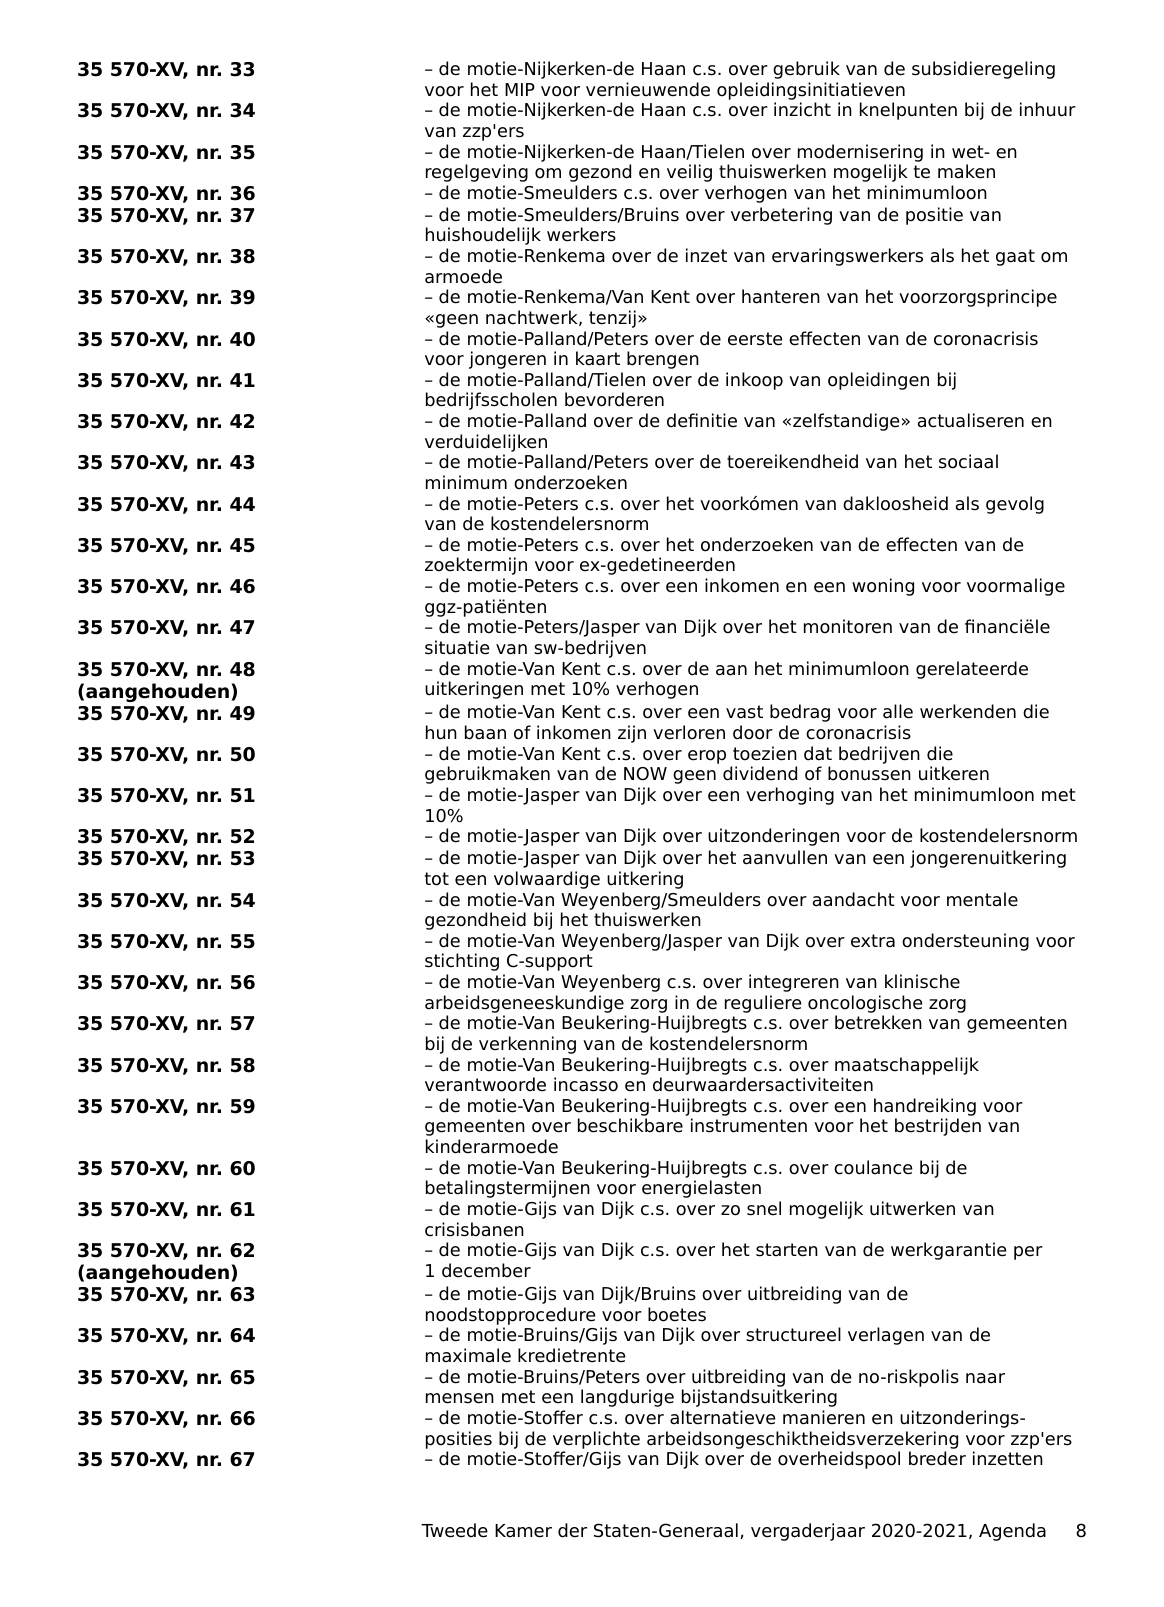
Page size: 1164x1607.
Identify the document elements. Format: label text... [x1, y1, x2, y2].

table_cell [401, 1013, 418, 1054]
table_cell 35 570-XV, nr. 66 [77, 1408, 401, 1449]
table_cell 35 570-XV, nr. 59 [77, 1096, 401, 1158]
table_cell [401, 246, 418, 287]
table_cell [401, 703, 418, 744]
table_cell – de motie-Smeulders/Bruins over verbetering van de positie van huishoudelijk werkers [418, 205, 1087, 246]
table_cell 35 570-XV, nr. 57 [77, 1013, 401, 1054]
table_cell 35 570-XV, nr. 52 [77, 826, 401, 848]
table_cell [401, 142, 418, 183]
table_cell – de motie-Van Kent c.s. over de aan het minimumloon gerelateerde uitkeringen met 10% verhogen [418, 659, 1087, 702]
table_cell – de motie-Palland/Peters over de eerste effecten van de coronacrisis voor jongeren in kaart brengen [418, 329, 1087, 370]
table_cell – de motie-Van Beukering-Huijbregts c.s. over maatschappelijk verantwoorde incasso en deurwaardersactiviteiten [418, 1055, 1087, 1096]
table_cell [401, 1096, 418, 1158]
table_cell [401, 785, 418, 826]
table_cell 35 570-XV, nr. 43 [77, 452, 401, 493]
table_cell – de motie-Palland over de definitie van «zelfstandige» actualiseren en verduidelijken [418, 411, 1087, 452]
table_cell – de motie-Peters c.s. over een inkomen en een woning voor voormalige ggz-patiënten [418, 576, 1087, 617]
table_cell [401, 931, 418, 972]
table_cell – de motie-Stoffer c.s. over alternatieve manieren en uitzonderings-posities bij de verplichte arbeidsongeschiktheidsverzekering voor zzp'ers [418, 1408, 1087, 1449]
table_cell [401, 411, 418, 452]
table_cell – de motie-Smeulders c.s. over verhogen van het minimumloon [418, 183, 1087, 205]
table_cell [401, 744, 418, 785]
table_cell 35 570-XV, nr. 37 [77, 205, 401, 246]
table_cell 35 570-XV, nr. 50 [77, 744, 401, 785]
table_cell [401, 576, 418, 617]
table_cell – de motie-Palland/Peters over de toereikendheid van het sociaal minimum onderzoeken [418, 452, 1087, 493]
table_cell 35 570-XV, nr. 67 [77, 1449, 401, 1471]
table_cell 35 570-XV, nr. 62 (aangehouden) [77, 1240, 401, 1284]
table_cell 35 570-XV, nr. 49 [77, 703, 401, 744]
table_cell [401, 617, 418, 658]
table_cell 35 570-XV, nr. 35 [77, 142, 401, 183]
table_cell 35 570-XV, nr. 48 (aangehouden) [77, 659, 401, 702]
table_cell [401, 183, 418, 205]
table_cell 35 570-XV, nr. 61 [77, 1199, 401, 1240]
table_cell 35 570-XV, nr. 54 [77, 890, 401, 931]
table_cell 35 570-XV, nr. 39 [77, 287, 401, 328]
table_cell 35 570-XV, nr. 42 [77, 411, 401, 452]
table_cell [401, 1449, 418, 1471]
table_cell 35 570-XV, nr. 41 [77, 370, 401, 411]
table_cell [401, 1055, 418, 1096]
table_cell 35 570-XV, nr. 58 [77, 1055, 401, 1096]
table_cell [401, 100, 418, 142]
table_cell 35 570-XV, nr. 40 [77, 329, 401, 370]
table_cell – de motie-Palland/Tielen over de inkoop van opleidingen bij bedrijfsscholen bevorderen [418, 370, 1087, 411]
table_cell 35 570-XV, nr. 60 [77, 1158, 401, 1199]
table_cell [401, 370, 418, 411]
table_cell – de motie-Nijkerken-de Haan c.s. over inzicht in knelpunten bij de inhuur van zzp'ers [418, 100, 1087, 142]
table_cell 35 570-XV, nr. 64 [77, 1325, 401, 1367]
table_cell [401, 826, 418, 848]
table_cell – de motie-Peters c.s. over het voorkómen van dakloosheid als gevolg van de kostendelersnorm [418, 494, 1087, 535]
table_cell 35 570-XV, nr. 44 [77, 494, 401, 535]
table_cell – de motie-Van Kent c.s. over erop toezien dat bedrijven die gebruikmaken van de NOW geen dividend of bonussen uitkeren [418, 744, 1087, 785]
table_cell – de motie-Bruins/Gijs van Dijk over structureel verlagen van de maximale kredietrente [418, 1325, 1087, 1367]
table_cell – de motie-Jasper van Dijk over een verhoging van het minimumloon met 10% [418, 785, 1087, 826]
table_cell 35 570-XV, nr. 47 [77, 617, 401, 658]
table_cell 35 570-XV, nr. 53 [77, 848, 401, 889]
table_cell – de motie-Van Kent c.s. over een vast bedrag voor alle werkenden die hun baan of inkomen zijn verloren door de coronacrisis [418, 703, 1087, 744]
table_cell [401, 1408, 418, 1449]
table_cell – de motie-Nijkerken-de Haan/Tielen over modernisering in wet- en regelgeving om gezond en veilig thuiswerken mogelijk te maken [418, 142, 1087, 183]
table_cell 35 570-XV, nr. 65 [77, 1367, 401, 1408]
table_cell – de motie-Stoffer/Gijs van Dijk over de overheidspool breder inzetten [418, 1449, 1087, 1471]
table_cell – de motie-Gijs van Dijk c.s. over het starten van de werkgarantie per 1 december [418, 1240, 1087, 1284]
table_cell – de motie-Jasper van Dijk over uitzonderingen voor de kostendelersnorm [418, 826, 1087, 848]
table_cell – de motie-Van Weyenberg/Jasper van Dijk over extra ondersteuning voor stichting C-support [418, 931, 1087, 972]
table_cell [401, 329, 418, 370]
table_cell 35 570-XV, nr. 46 [77, 576, 401, 617]
table_cell [401, 452, 418, 493]
table_cell – de motie-Peters/Jasper van Dijk over het monitoren van de financiële situatie van sw-bedrijven [418, 617, 1087, 658]
table_cell [401, 494, 418, 535]
table_cell 35 570-XV, nr. 55 [77, 931, 401, 972]
table_cell [401, 287, 418, 328]
table_cell – de motie-Van Beukering-Huijbregts c.s. over coulance bij de betalingstermijnen voor energielasten [418, 1158, 1087, 1199]
table_cell [401, 1284, 418, 1325]
table_cell [401, 1158, 418, 1199]
table_cell [401, 890, 418, 931]
table_cell [401, 1199, 418, 1240]
table_cell 35 570-XV, nr. 56 [77, 972, 401, 1013]
table_cell [401, 659, 418, 702]
table_cell – de motie-Bruins/Peters over uitbreiding van de no-riskpolis naar mensen met een langdurige bijstandsuitkering [418, 1367, 1087, 1408]
table_cell 35 570-XV, nr. 63 [77, 1284, 401, 1325]
table_cell – de motie-Nijkerken-de Haan c.s. over gebruik van de subsidieregeling voor het MIP voor vernieuwende opleidingsinitiatieven [418, 59, 1087, 100]
table_cell – de motie-Van Weyenberg c.s. over integreren van klinische arbeidsgeneeskundige zorg in de reguliere oncologische zorg [418, 972, 1087, 1013]
table_cell – de motie-Peters c.s. over het onderzoeken van de effecten van de zoektermijn voor ex-gedetineerden [418, 535, 1087, 576]
table_cell [401, 59, 418, 100]
table_cell – de motie-Renkema/Van Kent over hanteren van het voorzorgsprincipe «geen nachtwerk, tenzij» [418, 287, 1087, 328]
table_cell – de motie-Renkema over de inzet van ervaringswerkers als het gaat om armoede [418, 246, 1087, 287]
table_cell [401, 848, 418, 889]
table_cell [401, 1240, 418, 1284]
table_cell 35 570-XV, nr. 33 [77, 59, 401, 100]
table_cell – de motie-Gijs van Dijk/Bruins over uitbreiding van de noodstopprocedure voor boetes [418, 1284, 1087, 1325]
table_cell 35 570-XV, nr. 38 [77, 246, 401, 287]
table_cell 35 570-XV, nr. 36 [77, 183, 401, 205]
table_cell – de motie-Jasper van Dijk over het aanvullen van een jongerenuitkering tot een volwaardige uitkering [418, 848, 1087, 889]
table_cell 35 570-XV, nr. 34 [77, 100, 401, 142]
table_cell [401, 205, 418, 246]
table_cell [401, 972, 418, 1013]
table_cell [401, 1325, 418, 1367]
table_cell 35 570-XV, nr. 51 [77, 785, 401, 826]
table_cell [401, 1367, 418, 1408]
table_cell – de motie-Van Beukering-Huijbregts c.s. over betrekken van gemeenten bij de verkenning van de kostendelersnorm [418, 1013, 1087, 1054]
table_cell – de motie-Van Weyenberg/Smeulders over aandacht voor mentale gezondheid bij het thuiswerken [418, 890, 1087, 931]
table_cell – de motie-Gijs van Dijk c.s. over zo snel mogelijk uitwerken van crisisbanen [418, 1199, 1087, 1240]
table_cell – de motie-Van Beukering-Huijbregts c.s. over een handreiking voor gemeenten over beschikbare instrumenten voor het bestrijden van kinderarmoede [418, 1096, 1087, 1158]
table_cell [401, 535, 418, 576]
table_cell 35 570-XV, nr. 45 [77, 535, 401, 576]
